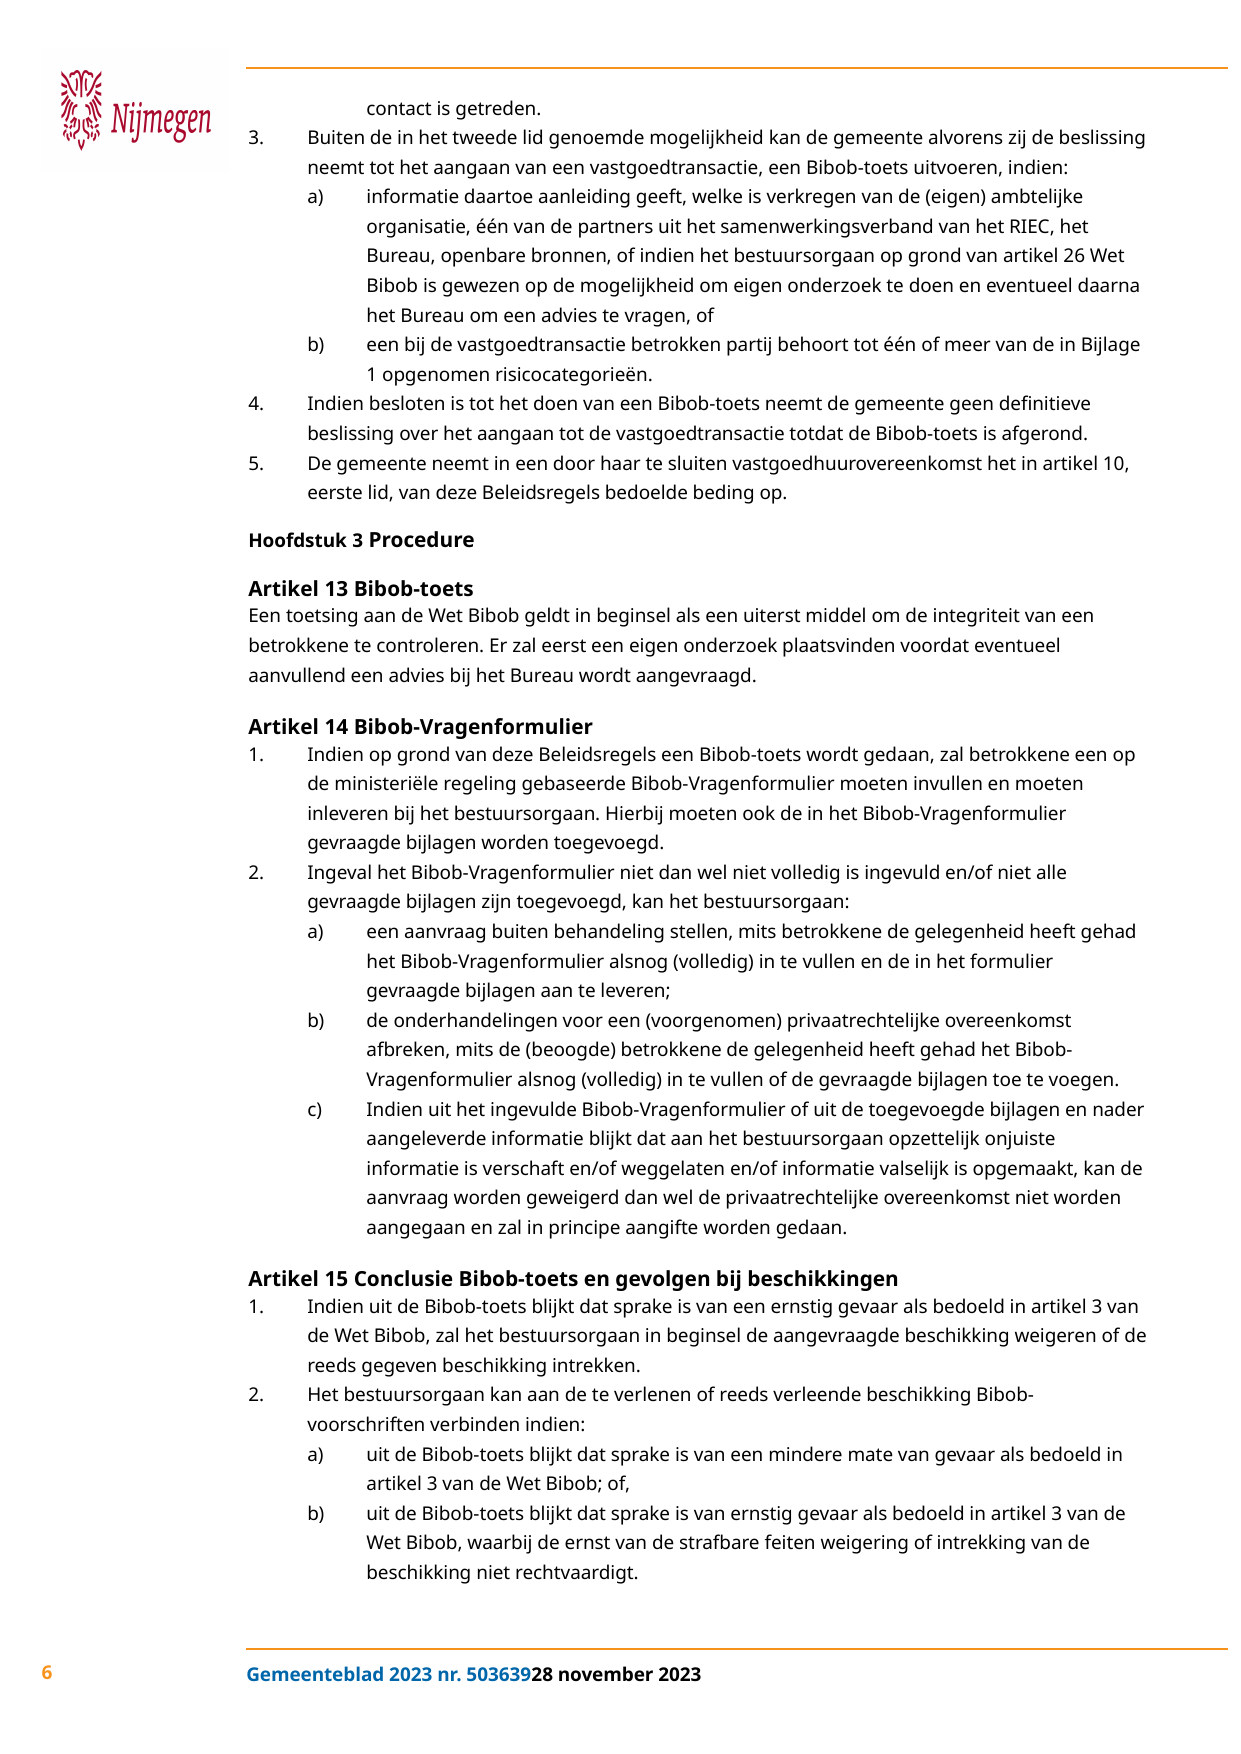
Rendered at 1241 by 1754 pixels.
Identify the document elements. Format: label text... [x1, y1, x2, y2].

list Indien besloten is tot het doen van een Bibob-toets neemt de gemeente geen definitieve beslissing over het aangaan tot de vastgoedtransactie totdat de Bibob-toets is afgerond. [248, 391, 1152, 446]
text Hoofdstuk 3 Procedure [248, 525, 1152, 553]
text Artikel 13 Bibob-toets [248, 574, 1152, 603]
list uit de Bibob-toets blijkt dat sprake is van een mindere mate van gevaar als bedoeld in artikel 3 van de Wet Bibob; of, [307, 1441, 1152, 1496]
list informatie daartoe aanleiding geeft, welke is verkregen van de (eigen) ambtelijke organisatie, één van de partners uit het samenwerkingsverband van het RIEC, het Bureau, openbare bronnen, of indien het bestuursorgaan op grond van artikel 26 Wet Bibob is gewezen op de mogelijkheid om eigen onderzoek te doen en eventueel daarna het Bureau om een advies te vragen, of [307, 183, 1152, 328]
list de onderhandelingen voor een (voorgenomen) privaatrechtelijke overeenkomst afbreken, mits de (beoogde) betrokkene de gelegenheid heeft gehad het Bibob-Vragenformulier alsnog (volledig) in te vullen of de gevraagde bijlagen toe te voegen. [307, 1007, 1152, 1092]
text Artikel 14 Bibob-Vragenformulier [248, 712, 1152, 741]
list Buiten de in het tweede lid genoemde mogelijkheid kan de gemeente alvorens zij de beslissing neemt tot het aangaan van een vastgoedtransactie, een Bibob-toets uitvoeren, indien: [248, 124, 1152, 180]
list contact is getreden. [307, 95, 1152, 121]
list een bij de vastgoedtransactie betrokken partij behoort tot één of meer van de in Bijlage 1 opgenomen risicocategorieën. [307, 331, 1152, 387]
list een aanvraag buiten behandeling stellen, mits betrokkene de gelegenheid heeft gehad het Bibob-Vragenformulier alsnog (volledig) in te vullen en de in het formulier gevraagde bijlagen aan te leveren; [307, 918, 1152, 1003]
list Indien uit het ingevulde Bibob-Vragenformulier of uit de toegevoegde bijlagen en nader aangeleverde informatie blijkt dat aan het bestuursorgaan opzettelijk onjuiste informatie is verschaft en/of weggelaten en/of informatie valselijk is opgemaakt, kan de aanvraag worden geweigerd dan wel de privaatrechtelijke overeenkomst niet worden aangegaan en zal in principe aangifte worden gedaan. [307, 1096, 1152, 1240]
list Ingeval het Bibob-Vragenformulier niet dan wel niet volledig is ingevuld en/of niet alle gevraagde bijlagen zijn toegevoegd, kan het bestuursorgaan: [248, 859, 1152, 914]
text Artikel 15 Conclusie Bibob-toets en gevolgen bij beschikkingen [248, 1264, 1152, 1293]
list De gemeente neemt in een door haar te sluiten vastgoedhuurovereenkomst het in artikel 10, eerste lid, van deze Beleidsregels bedoelde beding op. [248, 450, 1152, 505]
list Indien uit de Bibob-toets blijkt dat sprake is van een ernstig gevaar als bedoeld in artikel 3 van de Wet Bibob, zal het bestuursorgaan in beginsel de aangevraagde beschikking weigeren of de reeds gegeven beschikking intrekken. [248, 1293, 1152, 1378]
list uit de Bibob-toets blijkt dat sprake is van ernstig gevaar als bedoeld in artikel 3 van de Wet Bibob, waarbij de ernst van de strafbare feiten weigering of intrekking van de beschikking niet rechtvaardigt. [307, 1500, 1152, 1585]
list Indien op grond van deze Beleidsregels een Bibob-toets wordt gedaan, zal betrokkene een op de ministeriële regeling gebaseerde Bibob-Vragenformulier moeten invullen en moeten inleveren bij het bestuursorgaan. Hierbij moeten ook de in het Bibob-Vragenformulier gevraagde bijlagen worden toegevoegd. [248, 741, 1152, 855]
list Het bestuursorgaan kan aan de te verlenen of reeds verleende beschikking Bibob-voorschriften verbinden indien: [248, 1382, 1152, 1437]
picture [41, 47, 231, 172]
text Een toetsing aan de Wet Bibob geldt in beginsel als een uiterst middel om de integriteit van een betrokkene te controleren. Er zal eerst een eigen onderzoek plaatsvinden voordat eventueel aanvullend een advies bij het Bureau wordt aangevraagd. [248, 603, 1152, 688]
